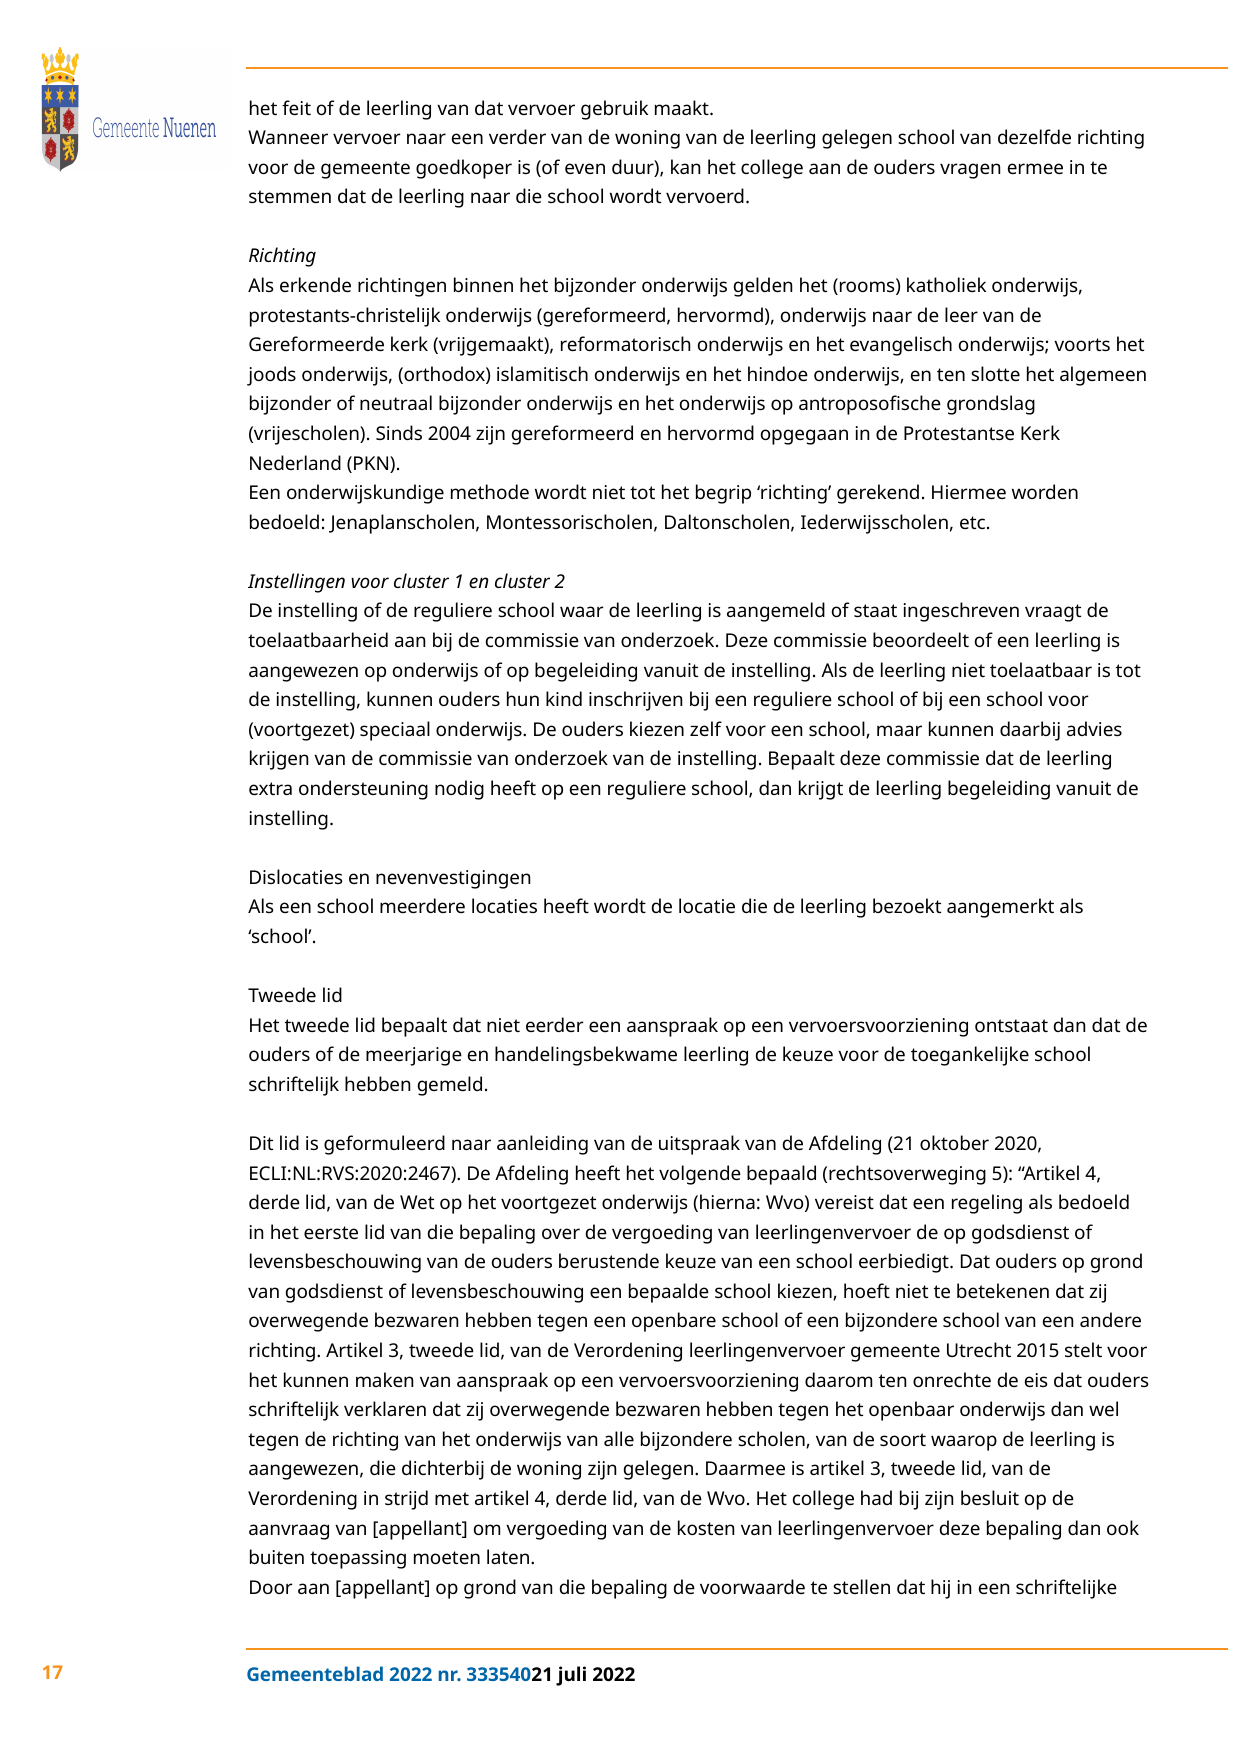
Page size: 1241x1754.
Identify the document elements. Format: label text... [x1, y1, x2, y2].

text Instellingen voor cluster 1 en cluster 2 [248, 568, 1152, 594]
text De instelling of de reguliere school waar de leerling is aangemeld of staat ingeschreven vraagt de toelaatbaarheid aan bij de commissie van onderzoek. Deze commissie beoordeelt of een leerling is aangewezen op onderwijs of op begeleiding vanuit de instelling. Als de leerling niet toelaatbaar is tot de instelling, kunnen ouders hun kind inschrijven bij een reguliere school of bij een school voor (voortgezet) speciaal onderwijs. De ouders kiezen zelf voor een school, maar kunnen daarbij advies krijgen van de commissie van onderzoek van de instelling. Bepaalt deze commissie dat de leerling extra ondersteuning nodig heeft op een reguliere school, dan krijgt de leerling begeleiding vanuit de instelling. [248, 598, 1152, 831]
text Wanneer vervoer naar een verder van de woning van de leerling gelegen school van dezelfde richting voor de gemeente goedkoper is (of even duur), kan het college aan de ouders vragen ermee in te stemmen dat de leerling naar die school wordt vervoerd. [248, 124, 1152, 209]
text Richting [248, 243, 1152, 268]
text Als een school meerdere locaties heeft wordt de locatie die de leerling bezoekt aangemerkt als ‘school’. [248, 893, 1152, 949]
text Als erkende richtingen binnen het bijzonder onderwijs gelden het (rooms) katholiek onderwijs, protestants-christelijk onderwijs (gereformeerd, hervormd), onderwijs naar de leer van de Gereformeerde kerk (vrijgemaakt), reformatorisch onderwijs en het evangelisch onderwijs; voorts het joods onderwijs, (orthodox) islamitisch onderwijs en het hindoe onderwijs, en ten slotte het algemeen bijzonder of neutraal bijzonder onderwijs en het onderwijs op antroposofische grondslag (vrijescholen). Sinds 2004 zijn gereformeerd en hervormd opgegaan in de Protestantse Kerk Nederland (PKN). [248, 272, 1152, 476]
text Dit lid is geformuleerd naar aanleiding van de uitspraak van de Afdeling (21 oktober 2020, ECLI:NL:RVS:2020:2467). De Afdeling heeft het volgende bepaald (rechtsoverweging 5): “Artikel 4, derde lid, van de Wet op het voortgezet onderwijs (hierna: Wvo) vereist dat een regeling als bedoeld in het eerste lid van die bepaling over de vergoeding van leerlingenvervoer de op godsdienst of levensbeschouwing van de ouders berustende keuze van een school eerbiedigt. Dat ouders op grond van godsdienst of levensbeschouwing een bepaalde school kiezen, hoeft niet te betekenen dat zij overwegende bezwaren hebben tegen een openbare school of een bijzondere school van een andere richting. Artikel 3, tweede lid, van de Verordening leerlingenvervoer gemeente Utrecht 2015 stelt voor het kunnen maken van aanspraak op een vervoersvoorziening daarom ten onrechte de eis dat ouders schriftelijk verklaren dat zij overwegende bezwaren hebben tegen het openbaar onderwijs dan wel tegen de richting van het onderwijs van alle bijzondere scholen, van de soort waarop de leerling is aangewezen, die dichterbij de woning zijn gelegen. Daarmee is artikel 3, tweede lid, van de Verordening in strijd met artikel 4, derde lid, van de Wvo. Het college had bij zijn besluit op de aanvraag van [appellant] om vergoeding van de kosten van leerlingenvervoer deze bepaling dan ook buiten toepassing moeten laten. [248, 1130, 1152, 1570]
text Dislocaties en nevenvestigingen [248, 864, 1152, 890]
text Het tweede lid bepaalt dat niet eerder een aanspraak op een vervoersvoorziening ontstaat dan dat de ouders of de meerjarige en handelingsbekwame leerling de keuze voor de toegankelijke school schriftelijk hebben gemeld. [248, 1012, 1152, 1097]
text Door aan [appellant] op grond van die bepaling de voorwaarde te stellen dat hij in een schriftelijke [248, 1574, 1152, 1600]
text Tweede lid [248, 982, 1152, 1008]
picture [41, 47, 231, 172]
text Een onderwijskundige methode wordt niet tot het begrip ‘richting’ gerekend. Hiermee worden bedoeld: Jenaplanscholen, Montessorischolen, Daltonscholen, Iederwijsscholen, etc. [248, 479, 1152, 535]
text het feit of de leerling van dat vervoer gebruik maakt. [248, 95, 1152, 121]
